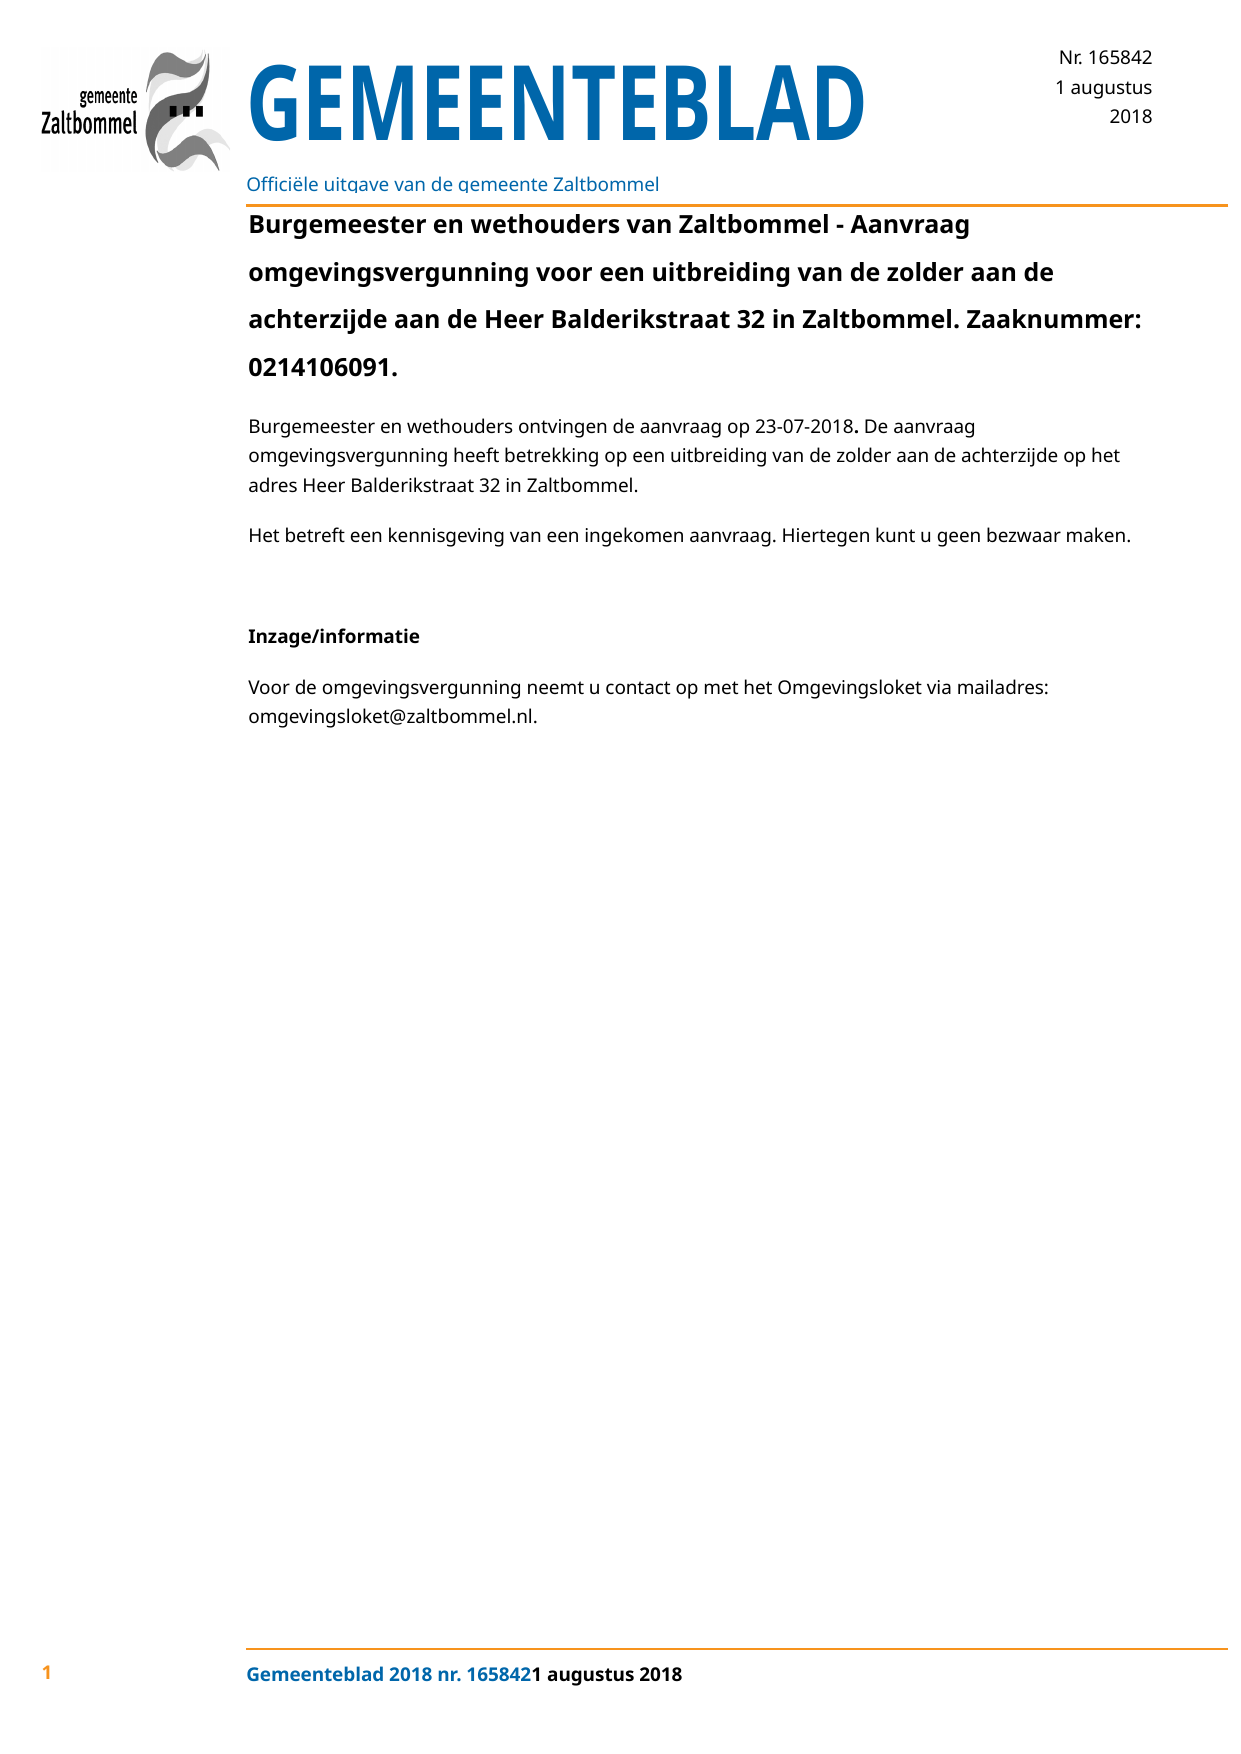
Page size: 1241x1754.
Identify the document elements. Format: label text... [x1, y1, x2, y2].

text Burgemeester en wethouders ontvingen de aanvraag op 23-07-2018. De aanvraag omgevingsvergunning heeft betrekking op een uitbreiding van de zolder aan de achterzijde op het adres Heer Balderikstraat 32 in Zaltbommel. [248, 413, 1152, 498]
picture [41, 47, 231, 172]
text Voor de omgevingsvergunning neemt u contact op met het Omgevingsloket via mailadres: omgevingsloket@zaltbommel.nl. [248, 674, 1152, 729]
text Het betreft een kennisgeving van een ingekomen aanvraag. Hiertegen kunt u geen bezwaar maken. [248, 523, 1152, 548]
text Inzage/informatie [248, 623, 1152, 649]
text Burgemeester en wethouders van Zaltbommel - Aanvraag omgevingsvergunning voor een uitbreiding van de zolder aan de achterzijde aan de Heer Balderikstraat 32 in Zaltbommel. Zaaknummer: 0214106091. [248, 207, 1152, 384]
